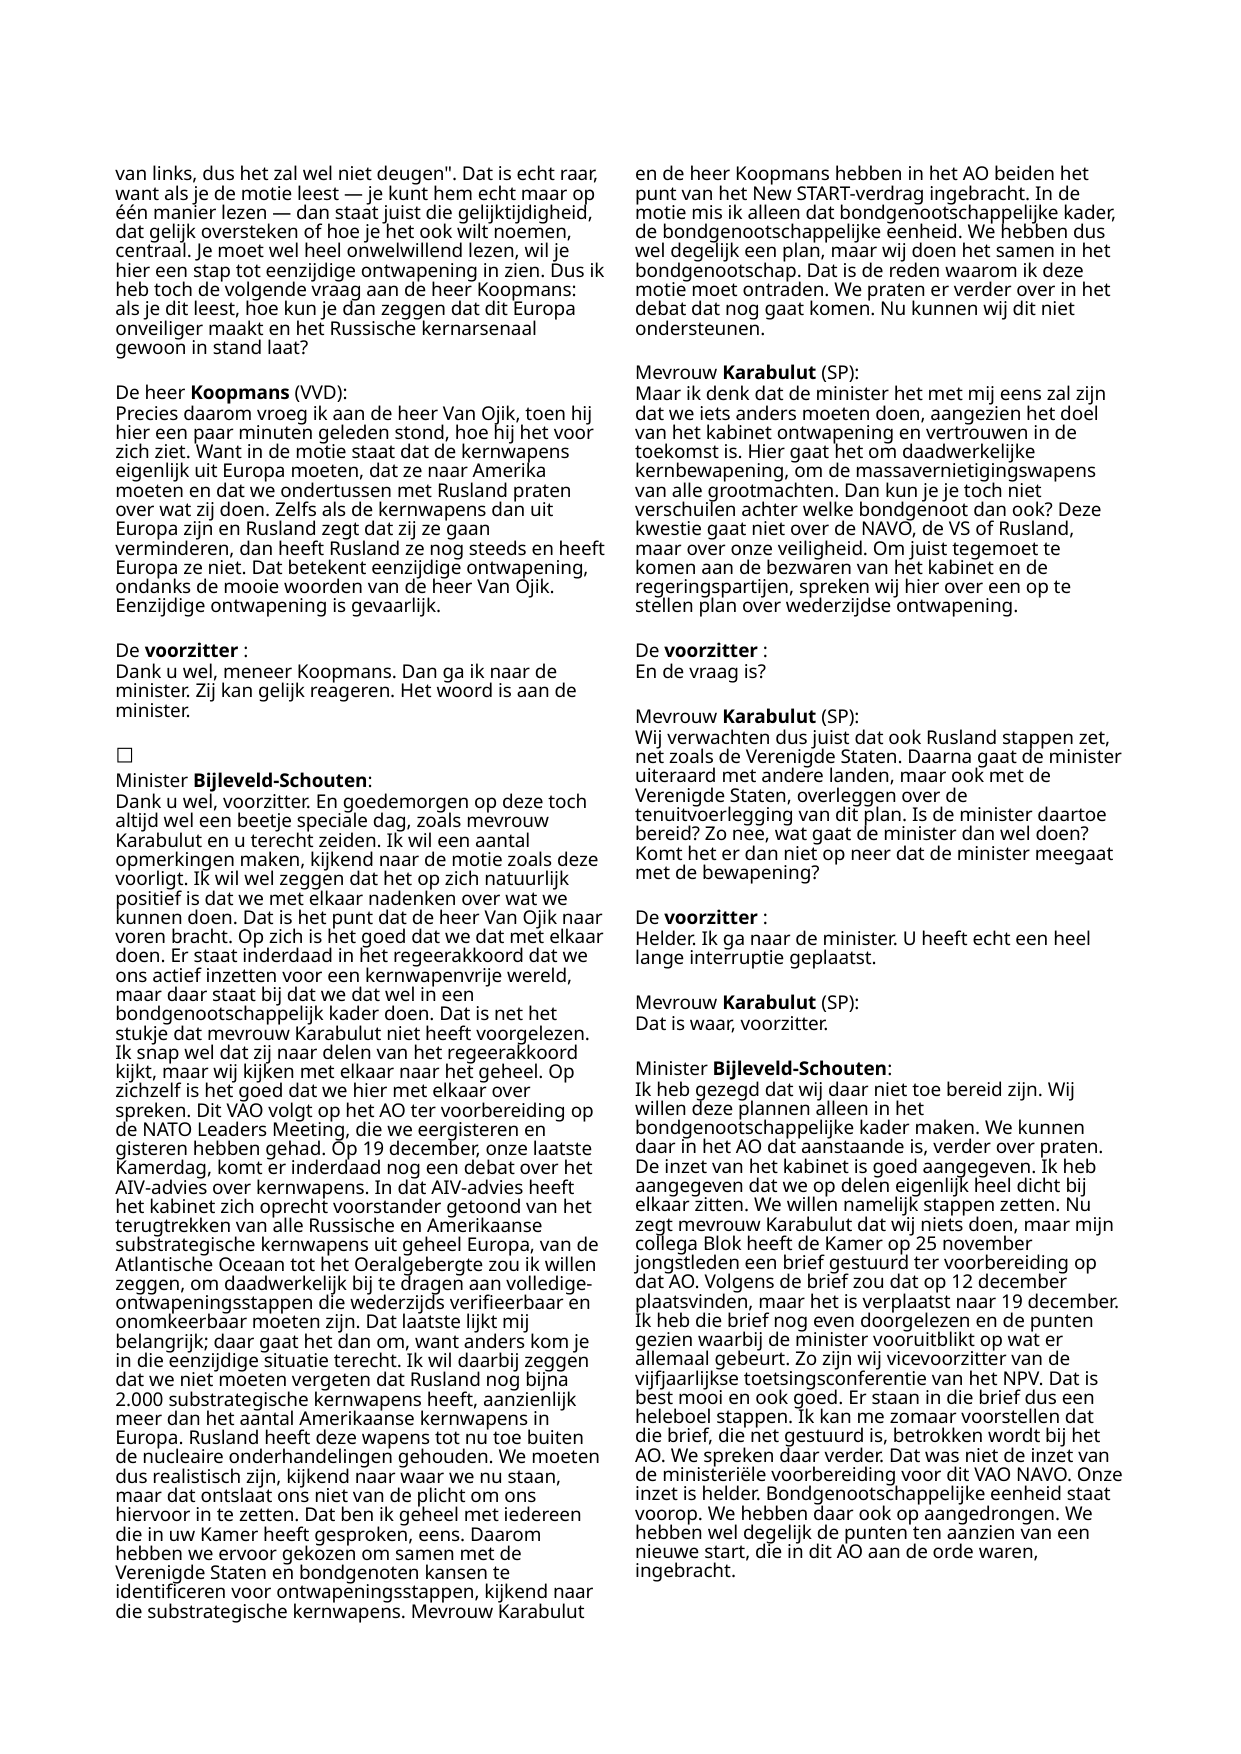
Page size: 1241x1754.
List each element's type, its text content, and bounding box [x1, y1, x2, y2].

text De voorzitter : [115, 637, 605, 663]
text Ik heb gezegd dat wij daar niet toe bereid zijn. Wij willen deze plannen alleen in het bondgenootschappelijke kader maken. We kunnen daar in het AO dat aanstaande is, verder over praten. De inzet van het kabinet is goed aangegeven. Ik heb aangegeven dat we op delen eigenlijk heel dicht bij elkaar zitten. We willen namelijk stappen zetten. Nu zegt mevrouw Karabulut dat wij niets doen, maar mijn collega Blok heeft de Kamer op 25 november jongstleden een brief gestuurd ter voorbereiding op dat AO. Volgens de brief zou dat op 12 december plaatsvinden, maar het is verplaatst naar 19 december. Ik heb die brief nog even doorgelezen en de punten gezien waarbij de minister vooruitblikt op wat er allemaal gebeurt. Zo zijn wij vicevoorzitter van de vijfjaarlijkse toetsingsconferentie van het NPV. Dat is best mooi en ook goed. Er staan in die brief dus een heleboel stappen. Ik kan me zomaar voorstellen dat die brief, die net gestuurd is, betrokken wordt bij het AO. We spreken daar verder. Dat was niet de inzet van de ministeriële voorbereiding voor dit VAO NAVO. Onze inzet is helder. Bondgenootschappelijke eenheid staat voorop. We hebben daar ook op aangedrongen. We hebben wel degelijk de punten ten aanzien van een nieuwe start, die in dit AO aan de orde waren, ingebracht. [635, 1081, 1125, 1582]
text Wij verwachten dus juist dat ook Rusland stappen zet, net zoals de Verenigde Staten. Daarna gaat de minister uiteraard met andere landen, maar ook met de Verenigde Staten, overleggen over de tenuitvoerlegging van dit plan. Is de minister daartoe bereid? Zo nee, wat gaat de minister dan wel doen? Komt het er dan niet op neer dat de minister meegaat met de bewapening? [635, 729, 1125, 883]
text Dat is waar, voorzitter. [635, 1015, 1125, 1034]
text Mevrouw Karabulut (SP): [635, 359, 1125, 385]
text Dank u wel, voorzitter. En goedemorgen op deze toch altijd wel een beetje speciale dag, zoals mevrouw Karabulut en u terecht zeiden. Ik wil een aantal opmerkingen maken, kijkend naar de motie zoals deze voorligt. Ik wil wel zeggen dat het op zich natuurlijk positief is dat we met elkaar nadenken over wat we kunnen doen. Dat is het punt dat de heer Van Ojik naar voren bracht. Op zich is het goed dat we dat met elkaar doen. Er staat inderdaad in het regeerakkoord dat we ons actief inzetten voor een kernwapenvrije wereld, maar daar staat bij dat we dat wel in een bondgenootschappelijk kader doen. Dat is net het stukje dat mevrouw Karabulut niet heeft voorgelezen. Ik snap wel dat zij naar delen van het regeerakkoord kijkt, maar wij kijken met elkaar naar het geheel. Op zichzelf is het goed dat we hier met elkaar over spreken. Dit VAO volgt op het AO ter voorbereiding op de NATO Leaders Meeting, die we eergisteren en gisteren hebben gehad. Op 19 december, onze laatste Kamerdag, komt er inderdaad nog een debat over het AIV-advies over kernwapens. In dat AIV-advies heeft het kabinet zich oprecht voorstander getoond van het terugtrekken van alle Russische en Amerikaanse substrategische kernwapens uit geheel Europa, van de Atlantische Oceaan tot het Oeralgebergte zou ik willen zeggen, om daadwerkelijk bij te dragen aan volledige-ontwapeningsstappen die wederzijds verifieerbaar en onomkeerbaar moeten zijn. Dat laatste lijkt mij belangrijk; daar gaat het dan om, want anders kom je in die eenzijdige situatie terecht. Ik wil daarbij zeggen dat we niet moeten vergeten dat Rusland nog bijna 2.000 substrategische kernwapens heeft, aanzienlijk meer dan het aantal Amerikaanse kernwapens in Europa. Rusland heeft deze wapens tot nu toe buiten de nucleaire onderhandelingen gehouden. We moeten dus realistisch zijn, kijkend naar waar we nu staan, maar dat ontslaat ons niet van de plicht om ons hiervoor in te zetten. Dat ben ik geheel met iedereen die in uw Kamer heeft gesproken, eens. Daarom hebben we ervoor gekozen om samen met de Verenigde Staten en bondgenoten kansen te identificeren voor ontwapeningsstappen, kijkend naar die substrategische kernwapens. Mevrouw Karabulut [115, 793, 605, 1622]
text Dank u wel, meneer Koopmans. Dan ga ik naar de minister. Zij kan gelijk reageren. Het woord is aan de minister. [115, 663, 605, 721]
text Maar ik denk dat de minister het met mij eens zal zijn dat we iets anders moeten doen, aangezien het doel van het kabinet ontwapening en vertrouwen in de toekomst is. Hier gaat het om daadwerkelijke kernbewapening, om de massavernietigingswapens van alle grootmachten. Dan kun je je toch niet verschuilen achter welke bondgenoot dan ook? Deze kwestie gaat niet over de NAVO, de VS of Rusland, maar over onze veiligheid. Om juist tegemoet te komen aan de bezwaren van het kabinet en de regeringspartijen, spreken wij hier over een op te stellen plan over wederzijdse ontwapening. [635, 385, 1125, 617]
text ⬜ [115, 742, 605, 767]
text De voorzitter : [635, 904, 1125, 930]
text Helder. Ik ga naar de minister. U heeft echt een heel lange interruptie geplaatst. [635, 930, 1125, 968]
text Minister Bijleveld-Schouten: [115, 767, 605, 793]
text De heer Koopmans (VVD): [115, 379, 605, 404]
text De voorzitter : [635, 637, 1125, 663]
text Mevrouw Karabulut (SP): [635, 703, 1125, 729]
text van links, dus het zal wel niet deugen". Dat is echt raar, want als je de motie leest — je kunt hem echt maar op één manier lezen — dan staat juist die gelijktijdigheid, dat gelijk oversteken of hoe je het ook wilt noemen, centraal. Je moet wel heel onwelwillend lezen, wil je hier een stap tot eenzijdige ontwapening in zien. Dus ik heb toch de volgende vraag aan de heer Koopmans: als je dit leest, hoe kun je dan zeggen dat dit Europa onveiliger maakt en het Russische kernarsenaal gewoon in stand laat? [115, 165, 605, 358]
text En de vraag is? [635, 663, 1125, 682]
text Precies daarom vroeg ik aan de heer Van Ojik, toen hij hier een paar minuten geleden stond, hoe hij het voor zich ziet. Want in de motie staat dat de kernwapens eigenlijk uit Europa moeten, dat ze naar Amerika moeten en dat we ondertussen met Rusland praten over wat zij doen. Zelfs als de kernwapens dan uit Europa zijn en Rusland zegt dat zij ze gaan verminderen, dan heeft Rusland ze nog steeds en heeft Europa ze niet. Dat betekent eenzijdige ontwapening, ondanks de mooie woorden van de heer Van Ojik. Eenzijdige ontwapening is gevaarlijk. [115, 404, 605, 617]
text en de heer Koopmans hebben in het AO beiden het punt van het New START-verdrag ingebracht. In de motie mis ik alleen dat bondgenootschappelijke kader, de bondgenootschappelijke eenheid. We hebben dus wel degelijk een plan, maar wij doen het samen in het bondgenootschap. Dat is de reden waarom ik deze motie moet ontraden. We praten er verder over in het debat dat nog gaat komen. Nu kunnen wij dit niet ondersteunen. [635, 165, 1125, 339]
text Mevrouw Karabulut (SP): [635, 989, 1125, 1015]
text Minister Bijleveld-Schouten: [635, 1055, 1125, 1081]
